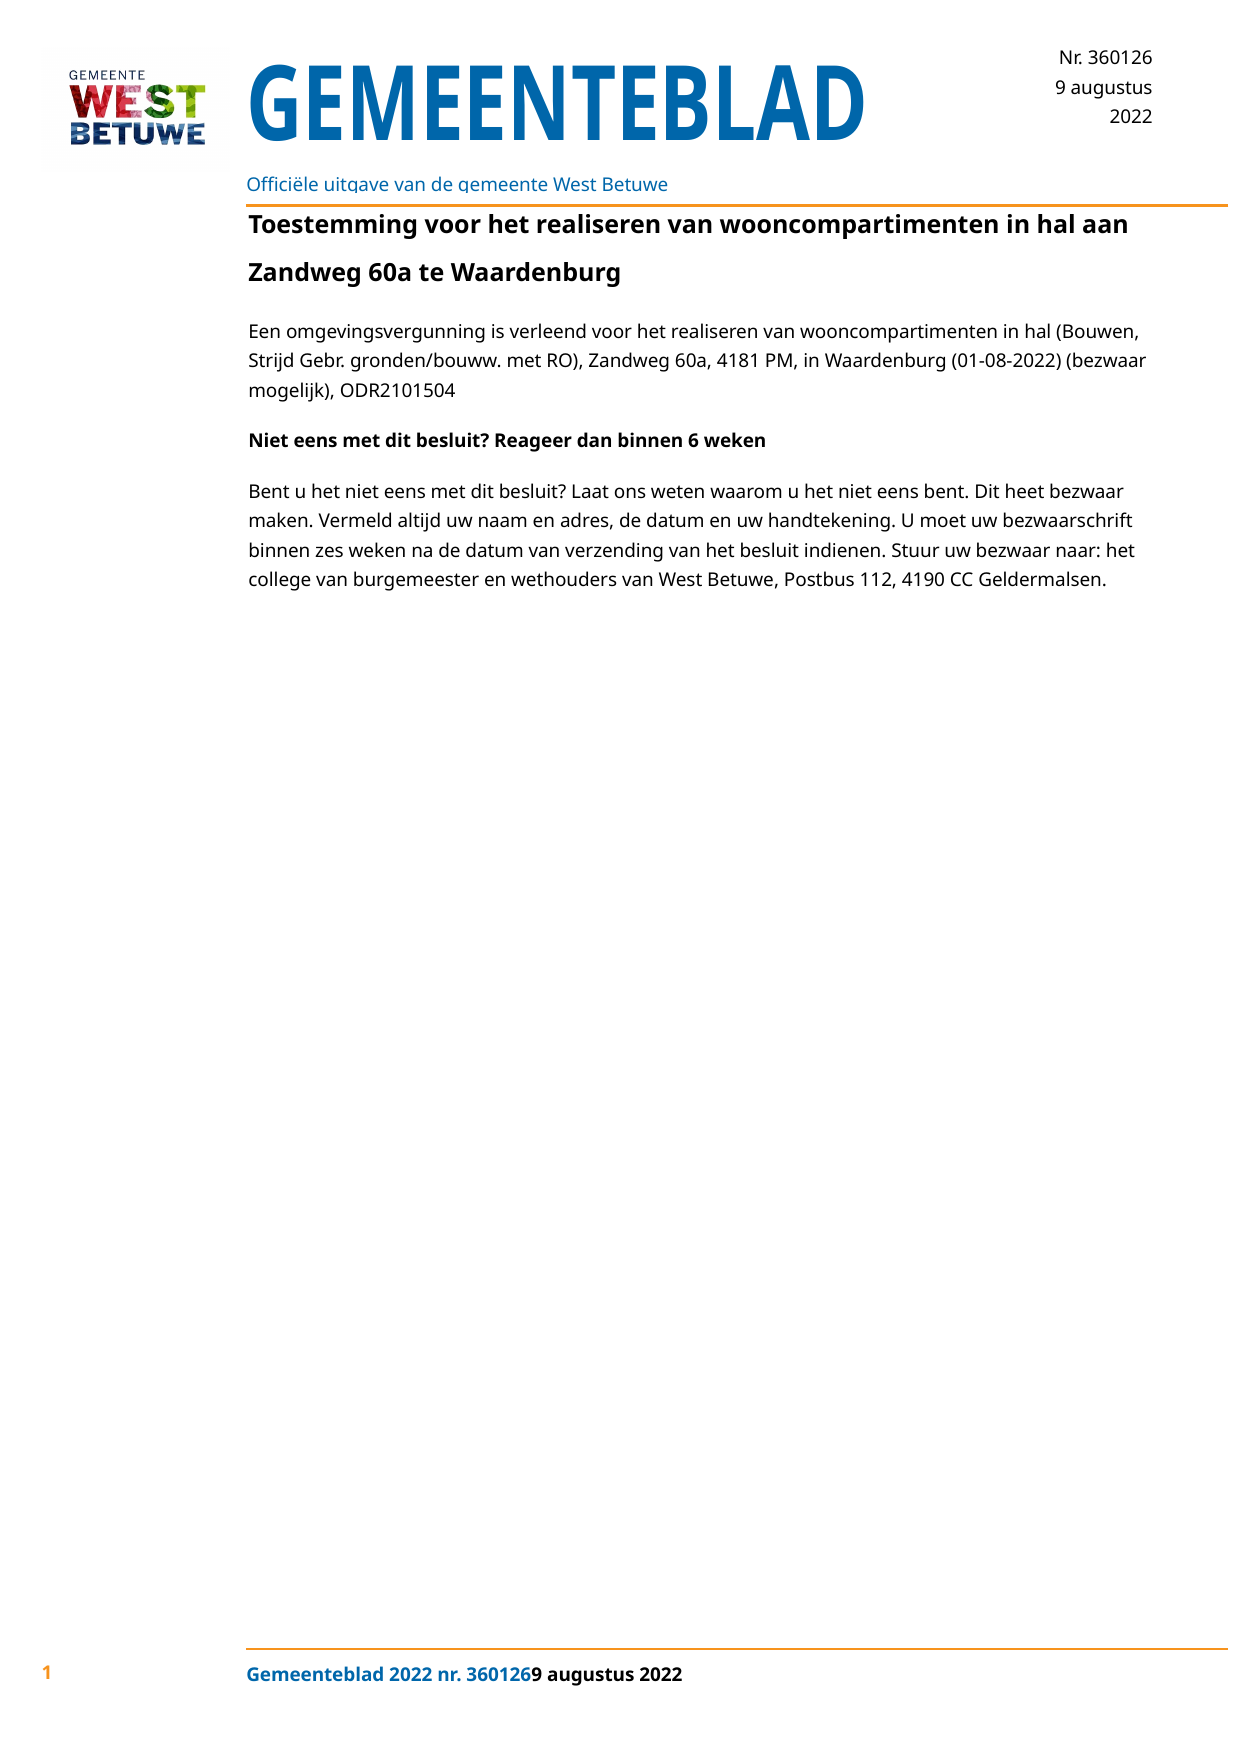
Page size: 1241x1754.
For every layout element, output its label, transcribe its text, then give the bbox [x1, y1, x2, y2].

picture [41, 47, 231, 172]
text Toestemming voor het realiseren van wooncompartimenten in hal aan Zandweg 60a te Waardenburg [248, 207, 1152, 288]
text Niet eens met dit besluit? Reageer dan binnen 6 weken [248, 427, 1152, 453]
text Een omgevingsvergunning is verleend voor het realiseren van wooncompartimenten in hal (Bouwen, Strijd Gebr. gronden/bouww. met RO), Zandweg 60a, 4181 PM, in Waardenburg (01-08-2022) (bezwaar mogelijk), ODR2101504 [248, 318, 1152, 403]
text Bent u het niet eens met dit besluit? Laat ons weten waarom u het niet eens bent. Dit heet bezwaar maken. Vermeld altijd uw naam en adres, de datum en uw handtekening. U moet uw bezwaarschrift binnen zes weken na de datum van verzending van het besluit indienen. Stuur uw bezwaar naar: het college van burgemeester en wethouders van West Betuwe, Postbus 112, 4190 CC Geldermalsen. [248, 478, 1152, 592]
